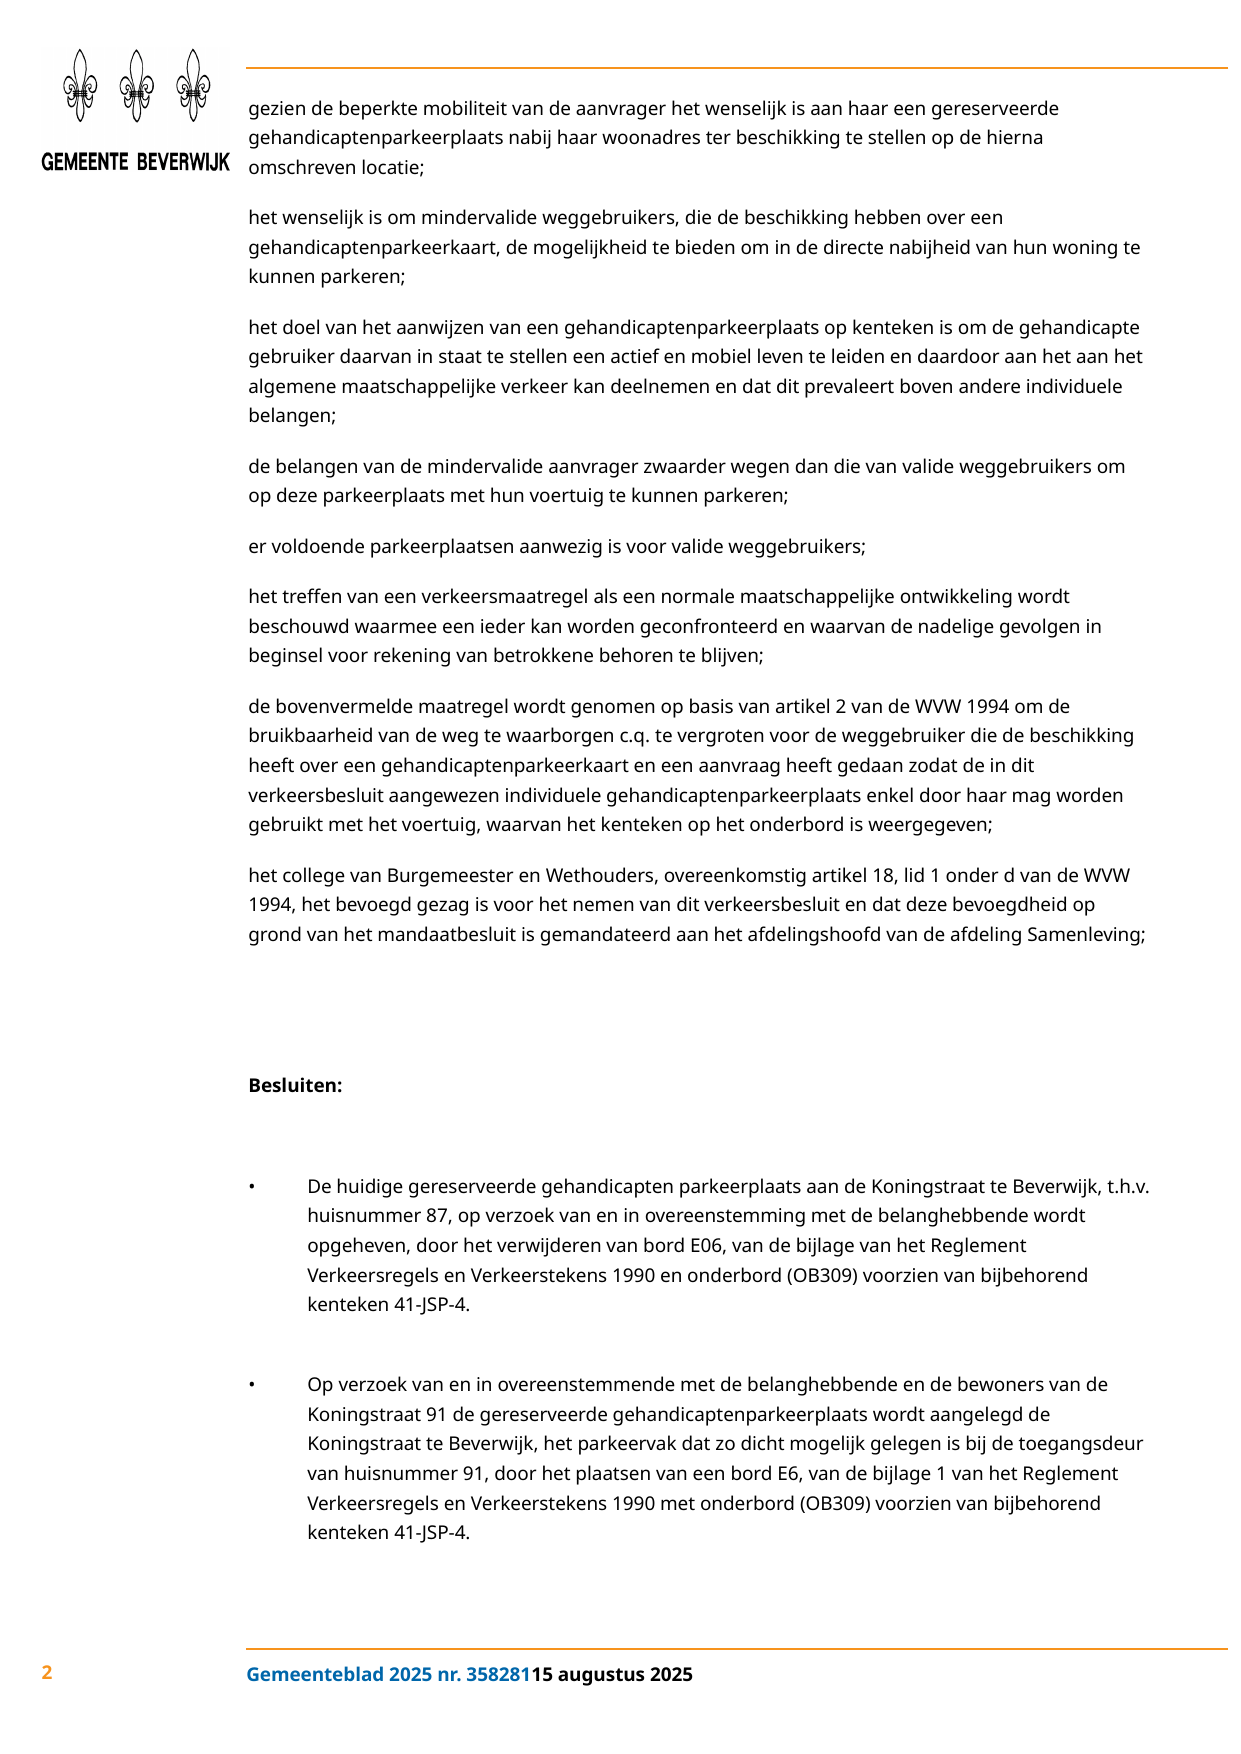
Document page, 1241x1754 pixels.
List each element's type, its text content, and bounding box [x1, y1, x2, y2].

list Op verzoek van en in overeenstemmende met de belanghebbende en de bewoners van de Koningstraat 91 de gereserveerde gehandicaptenparkeerplaats wordt aangelegd de Koningstraat te Beverwijk, het parkeervak dat zo dicht mogelijk gelegen is bij de toegangsdeur van huisnummer 91, door het plaatsen van een bord E6, van de bijlage 1 van het Reglement Verkeersregels en Verkeerstekens 1990 met onderbord (OB309) voorzien van bijbehorend kenteken 41-JSP-4. [248, 1371, 1152, 1545]
text het doel van het aanwijzen van een gehandicaptenparkeerplaats op kenteken is om de gehandicapte gebruiker daarvan in staat te stellen een actief en mobiel leven te leiden en daardoor aan het aan het algemene maatschappelijke verkeer kan deelnemen en dat dit prevaleert boven andere individuele belangen; [248, 314, 1152, 428]
text de bovenvermelde maatregel wordt genomen op basis van artikel 2 van de WVW 1994 om de bruikbaarheid van de weg te waarborgen c.q. te vergroten voor de weggebruiker die de beschikking heeft over een gehandicaptenparkeerkaart en een aanvraag heeft gedaan zodat de in dit verkeersbesluit aangewezen individuele gehandicaptenparkeerplaats enkel door haar mag worden gebruikt met het voertuig, waarvan het kenteken op het onderbord is weergegeven; [248, 693, 1152, 837]
picture [41, 47, 231, 172]
list De huidige gereserveerde gehandicapten parkeerplaats aan de Koningstraat te Beverwijk, t.h.v. huisnummer 87, op verzoek van en in overeenstemming met de belanghebbende wordt opgeheven, door het verwijderen van bord E06, van de bijlage van het Reglement Verkeersregels en Verkeerstekens 1990 en onderbord (OB309) voorzien van bijbehorend kenteken 41-JSP-4. [248, 1173, 1152, 1317]
text er voldoende parkeerplaatsen aanwezig is voor valide weggebruikers; [248, 533, 1152, 559]
text het treffen van een verkeersmaatregel als een normale maatschappelijke ontwikkeling wordt beschouwd waarmee een ieder kan worden geconfronteerd en waarvan de nadelige gevolgen in beginsel voor rekening van betrokkene behoren te blijven; [248, 583, 1152, 668]
text de belangen van de mindervalide aanvrager zwaarder wegen dan die van valide weggebruikers om op deze parkeerplaats met hun voertuig te kunnen parkeren; [248, 453, 1152, 508]
text gezien de beperkte mobiliteit van de aanvrager het wenselijk is aan haar een gereserveerde gehandicaptenparkeerplaats nabij haar woonadres ter beschikking te stellen op de hierna omschreven locatie; [248, 95, 1152, 180]
text het college van Burgemeester en Wethouders, overeenkomstig artikel 18, lid 1 onder d van de WVW 1994, het bevoegd gezag is voor het nemen van dit verkeersbesluit en dat deze bevoegdheid op grond van het mandaatbesluit is gemandateerd aan het afdelingshoofd van de afdeling Samenleving; [248, 862, 1152, 947]
text Besluiten: [248, 1072, 1152, 1098]
text het wenselijk is om mindervalide weggebruikers, die de beschikking hebben over een gehandicaptenparkeerkaart, de mogelijkheid te bieden om in de directe nabijheid van hun woning te kunnen parkeren; [248, 204, 1152, 289]
